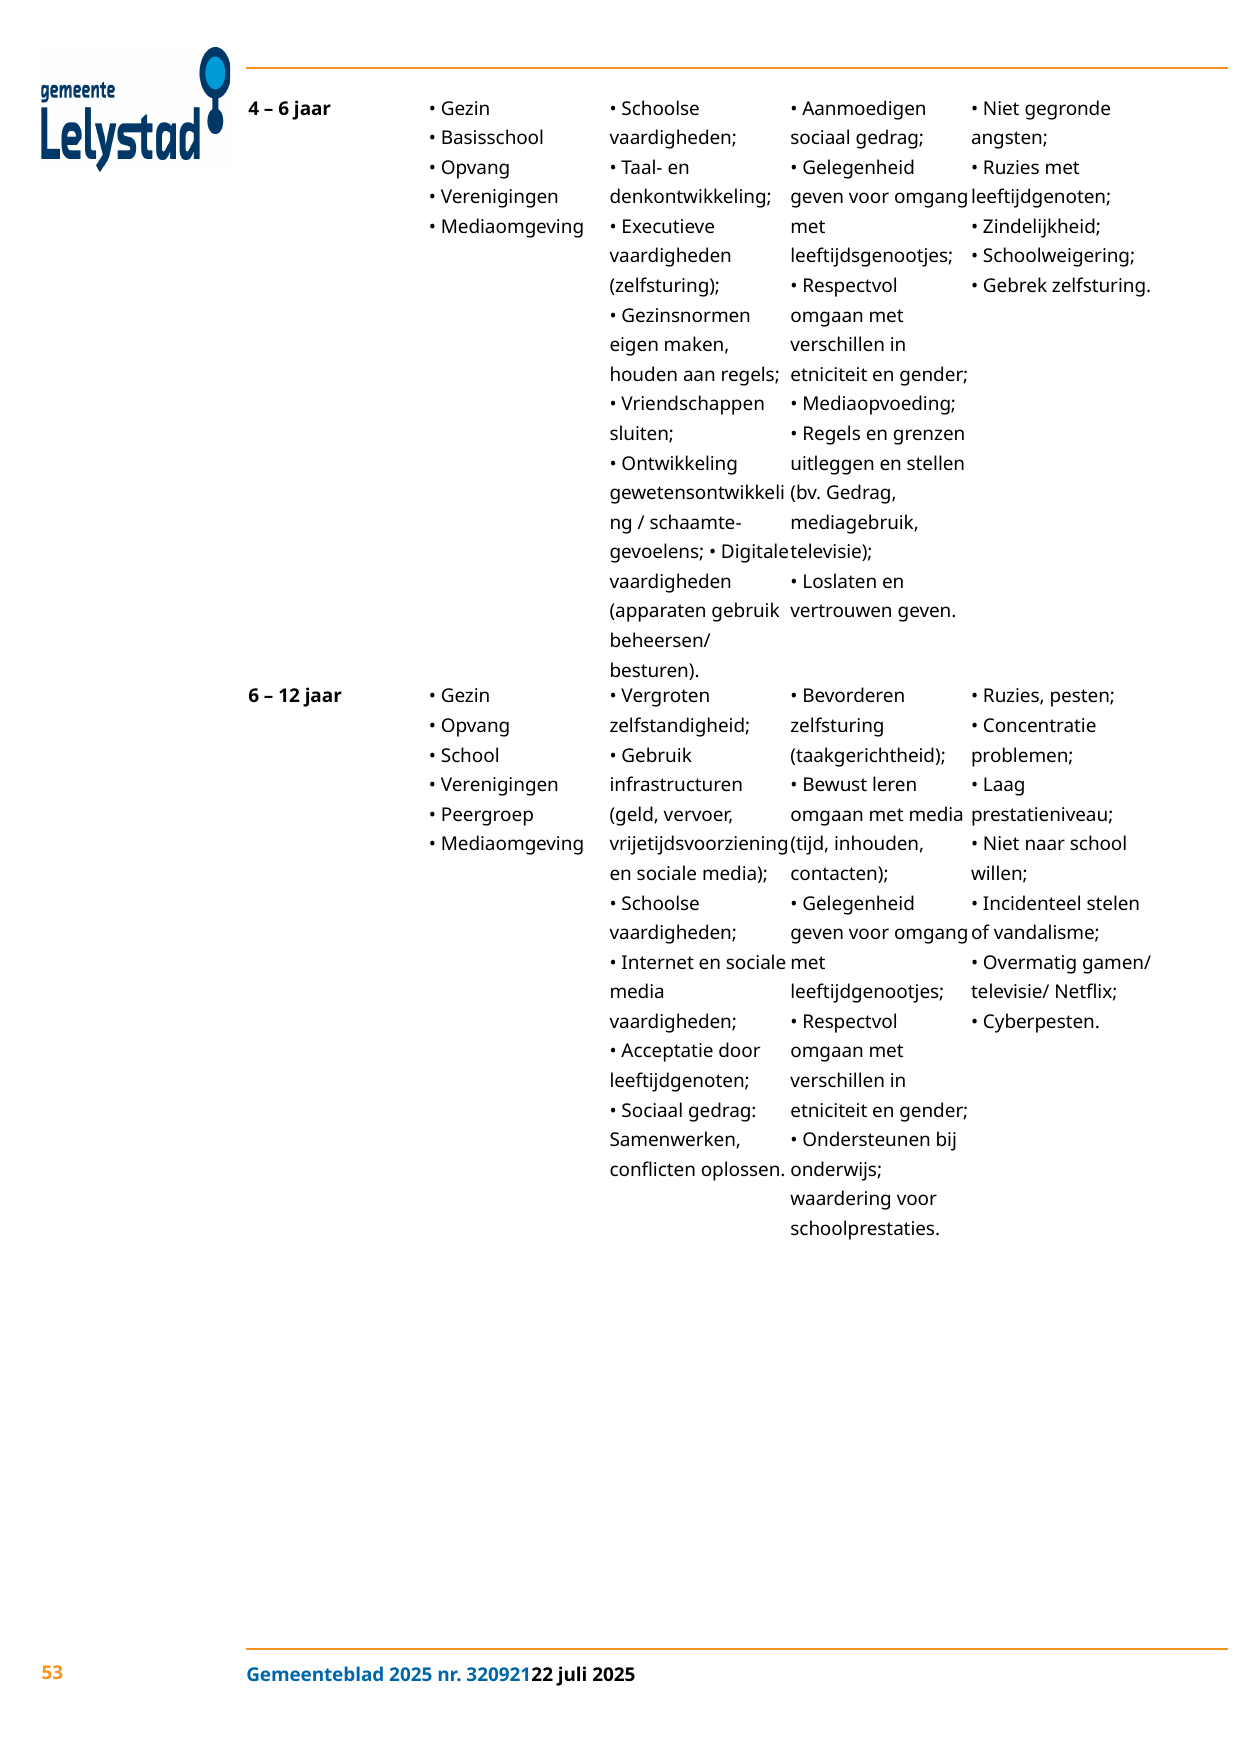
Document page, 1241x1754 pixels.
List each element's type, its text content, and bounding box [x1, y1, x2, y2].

table_cell • Ruzies, pesten; • Concentratie problemen; • Laag prestatieniveau; • Niet naar school willen; • Incidenteel stelen of vandalisme; • Overmatig gamen/ televisie/ Netflix; • Cyberpesten. [971, 683, 1152, 1241]
table_cell • Aanmoedigen sociaal gedrag; • Gelegenheid geven voor omgang met leeftijdsgenootjes; • Respectvol omgaan met verschillen in etniciteit en gender; • Mediaopvoeding; • Regels en grenzen uitleggen en stellen (bv. Gedrag, mediagebruik, televisie); • Loslaten en vertrouwen geven. [790, 95, 971, 683]
table_cell • Bevorderen zelfsturing (taakgerichtheid); • Bewust leren omgaan met media (tijd, inhouden, contacten); • Gelegenheid geven voor omgang met leeftijdgenootjes; • Respectvol omgaan met verschillen in etniciteit en gender; • Ondersteunen bij onderwijs; waardering voor schoolprestaties. [790, 683, 971, 1241]
table_cell 4 – 6 jaar [248, 95, 429, 683]
table_cell • Gezin • Opvang • School • Verenigingen • Peergroep • Mediaomgeving [429, 683, 609, 1241]
table_cell • Schoolse vaardigheden; • Taal- en denkontwikkeling; • Executieve vaardigheden (zelfsturing); • Gezinsnormen eigen maken, houden aan regels; • Vriendschappen sluiten; • Ontwikkeling gewetensontwikkeling / schaamte-gevoelens; • Digitale vaardigheden (apparaten gebruik beheersen/ besturen). [609, 95, 790, 683]
picture [41, 47, 231, 172]
table_cell • Gezin • Basisschool • Opvang • Verenigingen • Mediaomgeving [429, 95, 609, 683]
table_cell • Niet gegronde angsten; • Ruzies met leeftijdgenoten; • Zindelijkheid; • Schoolweigering; • Gebrek zelfsturing. [971, 95, 1152, 683]
table_cell 6 – 12 jaar [248, 683, 429, 1241]
table_cell • Vergroten zelfstandigheid; • Gebruik infrastructuren (geld, vervoer, vrijetijdsvoorzieningen sociale media); • Schoolse vaardigheden; • Internet en sociale media vaardigheden; • Acceptatie door leeftijdgenoten; • Sociaal gedrag: Samenwerken, conflicten oplossen. [609, 683, 790, 1241]
